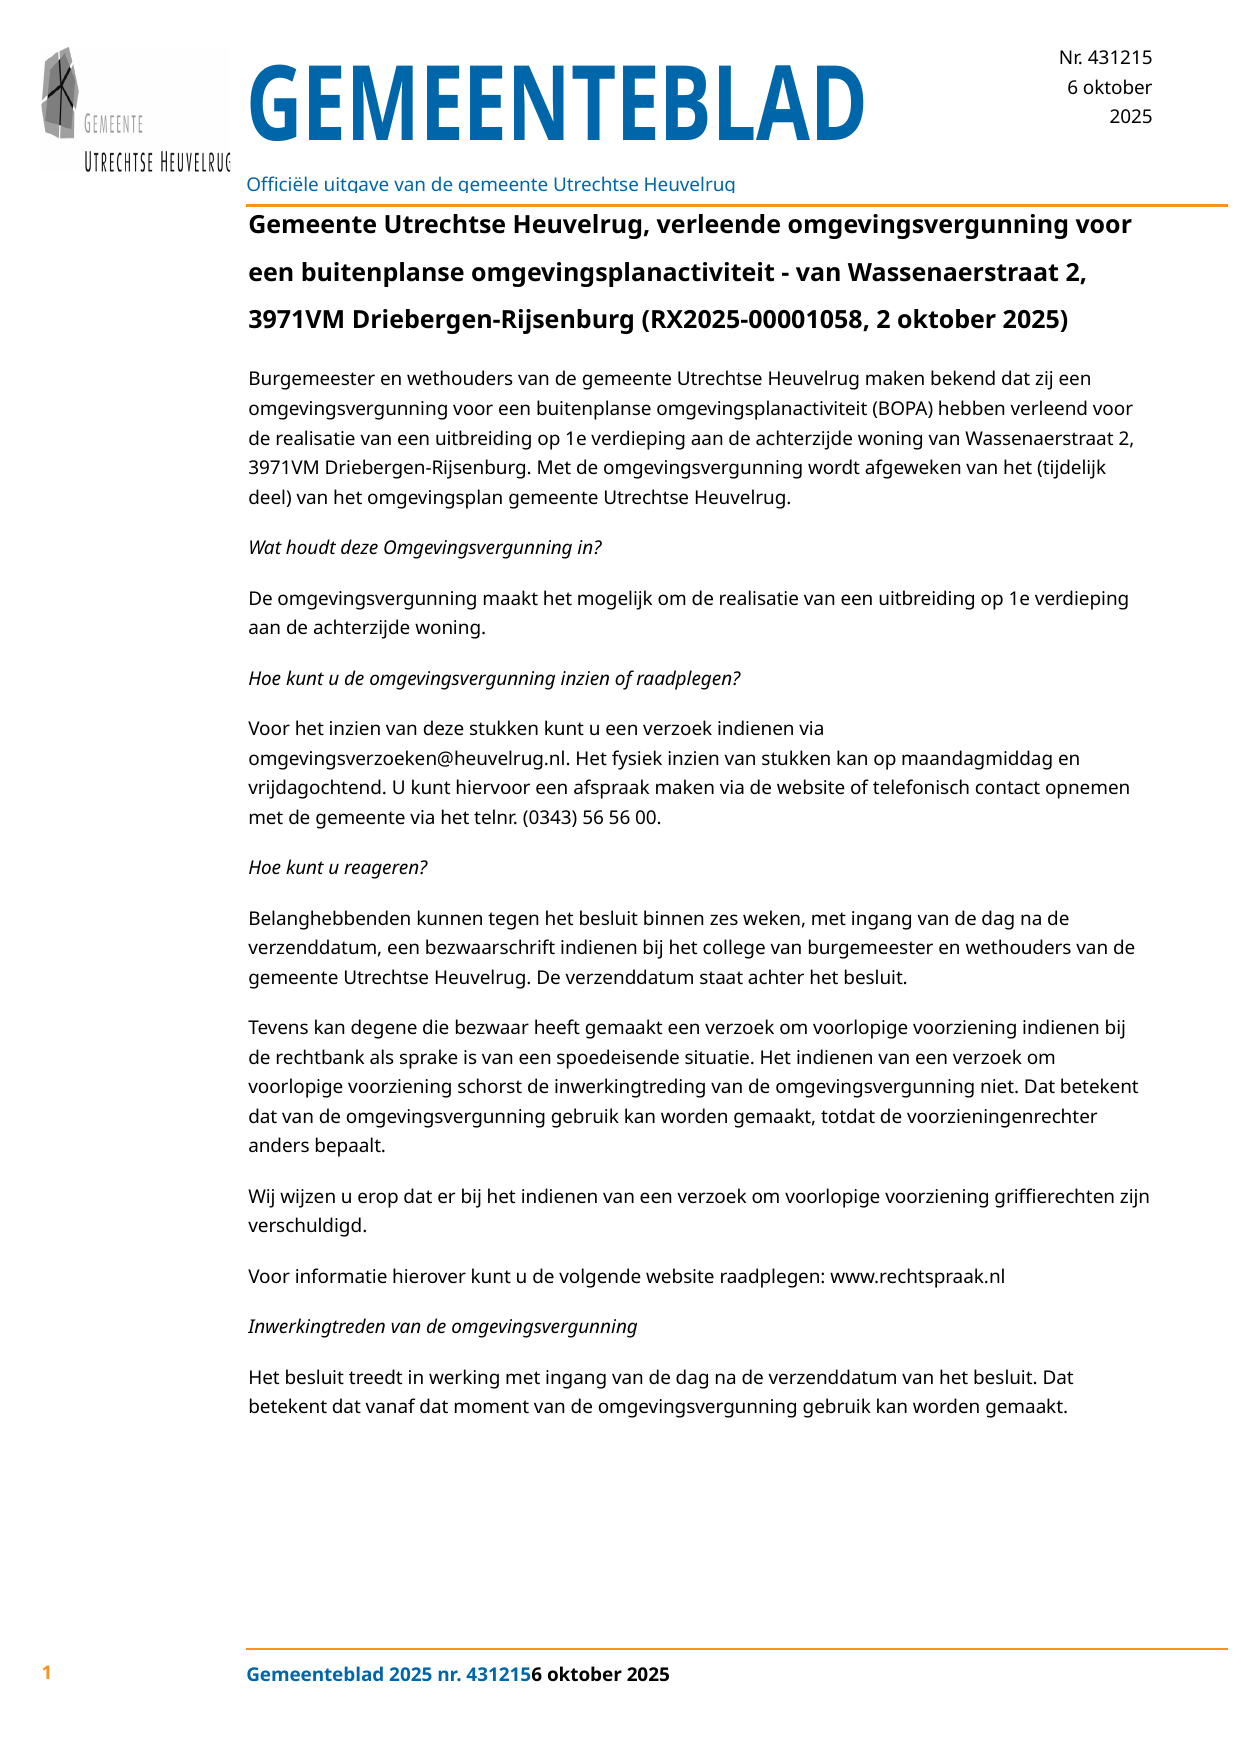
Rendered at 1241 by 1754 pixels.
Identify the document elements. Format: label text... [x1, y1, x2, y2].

text Wat houdt deze Omgevingsvergunning in? [248, 534, 1152, 560]
picture [41, 47, 231, 172]
text Inwerkingtreden van de omgevingsvergunning [248, 1313, 1152, 1339]
text De omgevingsvergunning maakt het mogelijk om de realisatie van een uitbreiding op 1e verdieping aan de achterzijde woning. [248, 585, 1152, 640]
text Voor informatie hierover kunt u de volgende website raadplegen: www.rechtspraak.nl [248, 1263, 1152, 1289]
text Hoe kunt u reageren? [248, 854, 1152, 880]
text Tevens kan degene die bezwaar heeft gemaakt een verzoek om voorlopige voorziening indienen bij de rechtbank als sprake is van een spoedeisende situatie. Het indienen van een verzoek om voorlopige voorziening schorst de inwerkingtreding van de omgevingsvergunning niet. Dat betekent dat van de omgevingsvergunning gebruik kan worden gemaakt, totdat de voorzieningenrechter anders bepaalt. [248, 1014, 1152, 1158]
text Het besluit treedt in werking met ingang van de dag na de verzenddatum van het besluit. Dat betekent dat vanaf dat moment van de omgevingsvergunning gebruik kan worden gemaakt. [248, 1364, 1152, 1419]
text Hoe kunt u de omgevingsvergunning inzien of raadplegen? [248, 665, 1152, 690]
text Wij wijzen u erop dat er bij het indienen van een verzoek om voorlopige voorziening griffierechten zijn verschuldigd. [248, 1183, 1152, 1238]
text Belanghebbenden kunnen tegen het besluit binnen zes weken, met ingang van de dag na de verzenddatum, een bezwaarschrift indienen bij het college van burgemeester en wethouders van de gemeente Utrechtse Heuvelrug. De verzenddatum staat achter het besluit. [248, 905, 1152, 989]
text Burgemeester en wethouders van de gemeente Utrechtse Heuvelrug maken bekend dat zij een omgevingsvergunning voor een buitenplanse omgevingsplanactiviteit (BOPA) hebben verleend voor de realisatie van een uitbreiding op 1e verdieping aan de achterzijde woning van Wassenaerstraat 2, 3971VM Driebergen-Rijsenburg. Met de omgevingsvergunning wordt afgeweken van het (tijdelijk deel) van het omgevingsplan gemeente Utrechtse Heuvelrug. [248, 366, 1152, 509]
text Gemeente Utrechtse Heuvelrug, verleende omgevingsvergunning voor een buitenplanse omgevingsplanactiviteit - van Wassenaerstraat 2, 3971VM Driebergen-Rijsenburg (RX2025-00001058, 2 oktober 2025) [248, 207, 1152, 336]
text Voor het inzien van deze stukken kunt u een verzoek indienen via omgevingsverzoeken@heuvelrug.nl. Het fysiek inzien van stukken kan op maandagmiddag en vrijdagochtend. U kunt hiervoor een afspraak maken via de website of telefonisch contact opnemen met de gemeente via het telnr. (0343) 56 56 00. [248, 715, 1152, 829]
